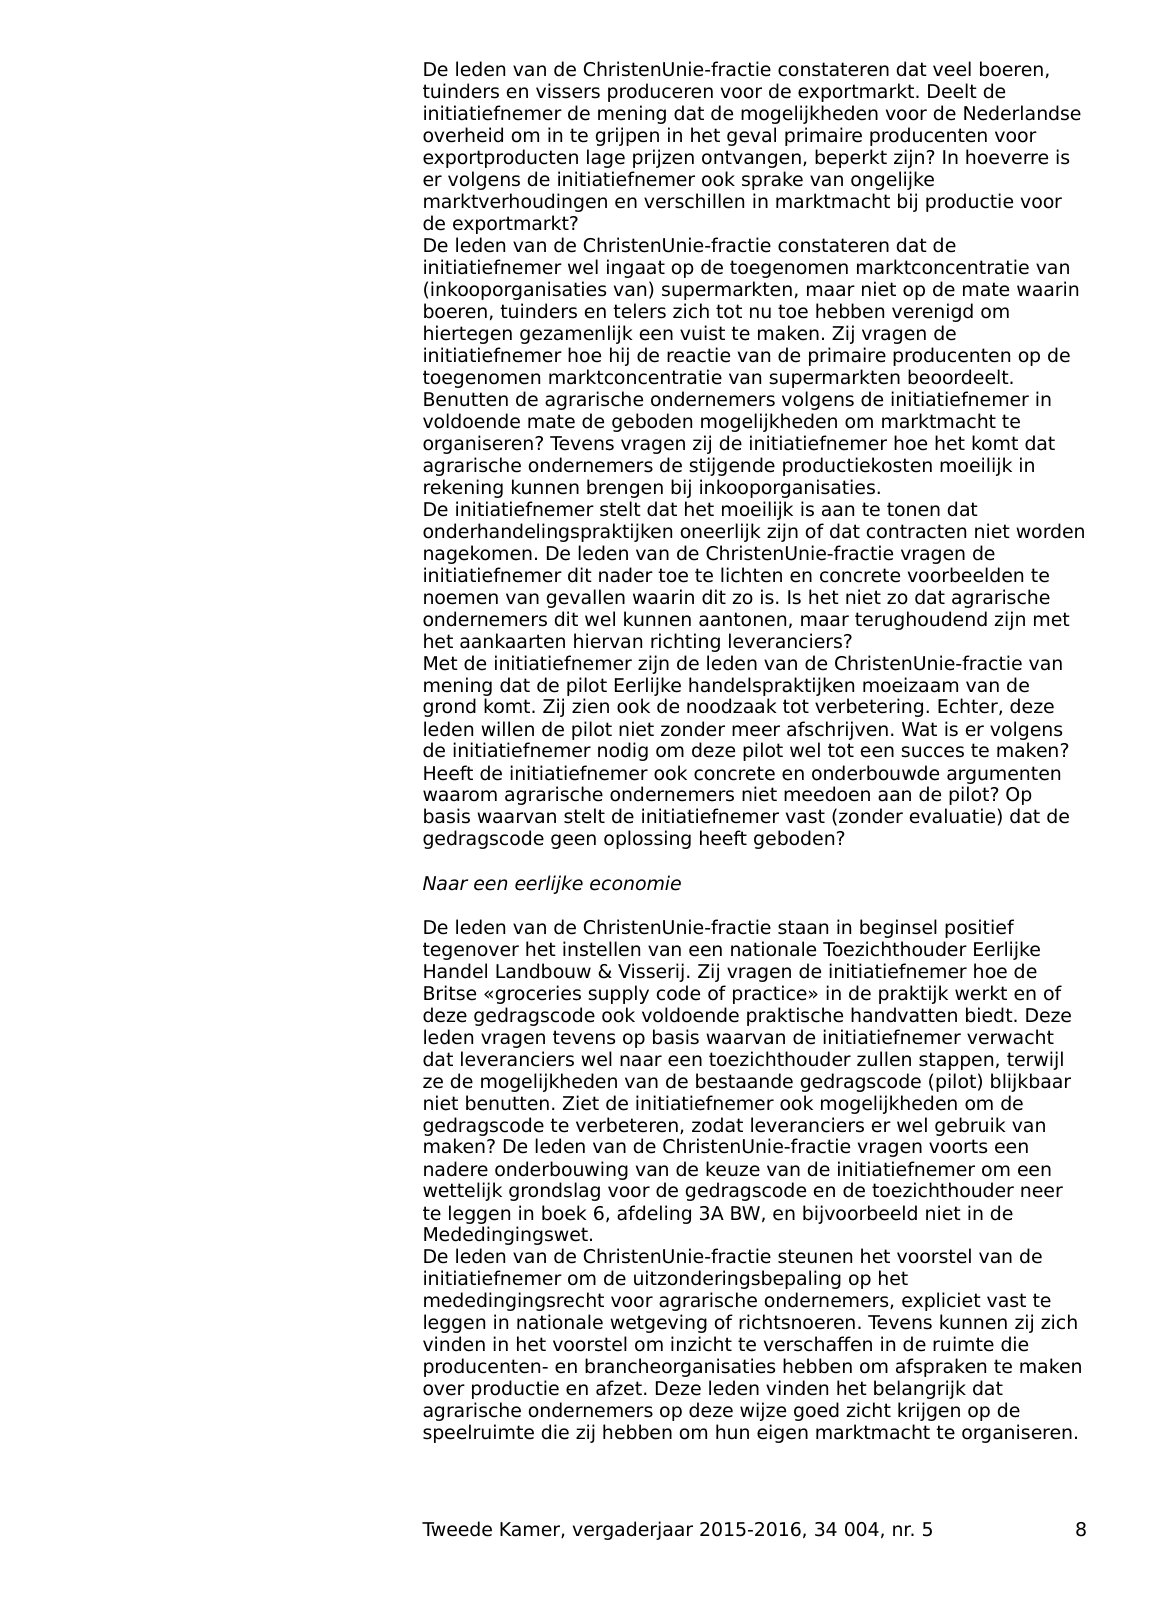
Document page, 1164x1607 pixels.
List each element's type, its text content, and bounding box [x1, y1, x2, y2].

text Met de initiatiefnemer zijn de leden van de ChristenUnie-fractie van mening dat de pilot Eerlijke handelspraktijken moeizaam van de grond komt. Zij zien ook de noodzaak tot verbetering. Echter, deze leden willen de pilot niet zonder meer afschrijven. Wat is er volgens de initiatiefnemer nodig om deze pilot wel tot een succes te maken? Heeft de initiatiefnemer ook concrete en onderbouwde argumenten waarom agrarische ondernemers niet meedoen aan de pilot? Op basis waarvan stelt de initiatiefnemer vast (zonder evaluatie) dat de gedragscode geen oplossing heeft geboden? [422, 652, 1087, 850]
text De leden van de ChristenUnie-fractie constateren dat de initiatiefnemer wel ingaat op de toegenomen marktconcentratie van (inkooporganisaties van) supermarkten, maar niet op de mate waarin boeren, tuinders en telers zich tot nu toe hebben verenigd om hiertegen gezamenlijk een vuist te maken. Zij vragen de initiatiefnemer hoe hij de reactie van de primaire producenten op de toegenomen marktconcentratie van supermarkten beoordeelt. Benutten de agrarische ondernemers volgens de initiatiefnemer in voldoende mate de geboden mogelijkheden om marktmacht te organiseren? Tevens vragen zij de initiatiefnemer hoe het komt dat agrarische ondernemers de stijgende productiekosten moeilijk in rekening kunnen brengen bij inkooporganisaties. [422, 235, 1087, 499]
text De initiatiefnemer stelt dat het moeilijk is aan te tonen dat onderhandelingspraktijken oneerlijk zijn of dat contracten niet worden nagekomen. De leden van de ChristenUnie-fractie vragen de initiatiefnemer dit nader toe te lichten en concrete voorbeelden te noemen van gevallen waarin dit zo is. Is het niet zo dat agrarische ondernemers dit wel kunnen aantonen, maar terughoudend zijn met het aankaarten hiervan richting leveranciers? [422, 499, 1087, 652]
text De leden van de ChristenUnie-fractie staan in beginsel positief tegenover het instellen van een nationale Toezichthouder Eerlijke Handel Landbouw & Visserij. Zij vragen de initiatiefnemer hoe de Britse «groceries supply code of practice» in de praktijk werkt en of deze gedragscode ook voldoende praktische handvatten biedt. Deze leden vragen tevens op basis waarvan de initiatiefnemer verwacht dat leveranciers wel naar een toezichthouder zullen stappen, terwijl ze de mogelijkheden van de bestaande gedragscode (pilot) blijkbaar niet benutten. Ziet de initiatiefnemer ook mogelijkheden om de gedragscode te verbeteren, zodat leveranciers er wel gebruik van maken? De leden van de ChristenUnie-fractie vragen voorts een nadere onderbouwing van de keuze van de initiatiefnemer om een wettelijk grondslag voor de gedragscode en de toezichthouder neer te leggen in boek 6, afdeling 3A BW, en bijvoorbeeld niet in de Mededingingswet. [422, 917, 1087, 1246]
subtitle Naar een eerlijke economie [422, 872, 1087, 894]
text De leden van de ChristenUnie-fractie steunen het voorstel van de initiatiefnemer om de uitzonderingsbepaling op het mededingingsrecht voor agrarische ondernemers, expliciet vast te leggen in nationale wetgeving of richtsnoeren. Tevens kunnen zij zich vinden in het voorstel om inzicht te verschaffen in de ruimte die producenten- en brancheorganisaties hebben om afspraken te maken over productie en afzet. Deze leden vinden het belangrijk dat agrarische ondernemers op deze wijze goed zicht krijgen op de speelruimte die zij hebben om hun eigen marktmacht te organiseren. [422, 1246, 1087, 1444]
text De leden van de ChristenUnie-fractie constateren dat veel boeren, tuinders en vissers produceren voor de exportmarkt. Deelt de initiatiefnemer de mening dat de mogelijkheden voor de Nederlandse overheid om in te grijpen in het geval primaire producenten voor exportproducten lage prijzen ontvangen, beperkt zijn? In hoeverre is er volgens de initiatiefnemer ook sprake van ongelijke marktverhoudingen en verschillen in marktmacht bij productie voor de exportmarkt? [422, 59, 1087, 235]
